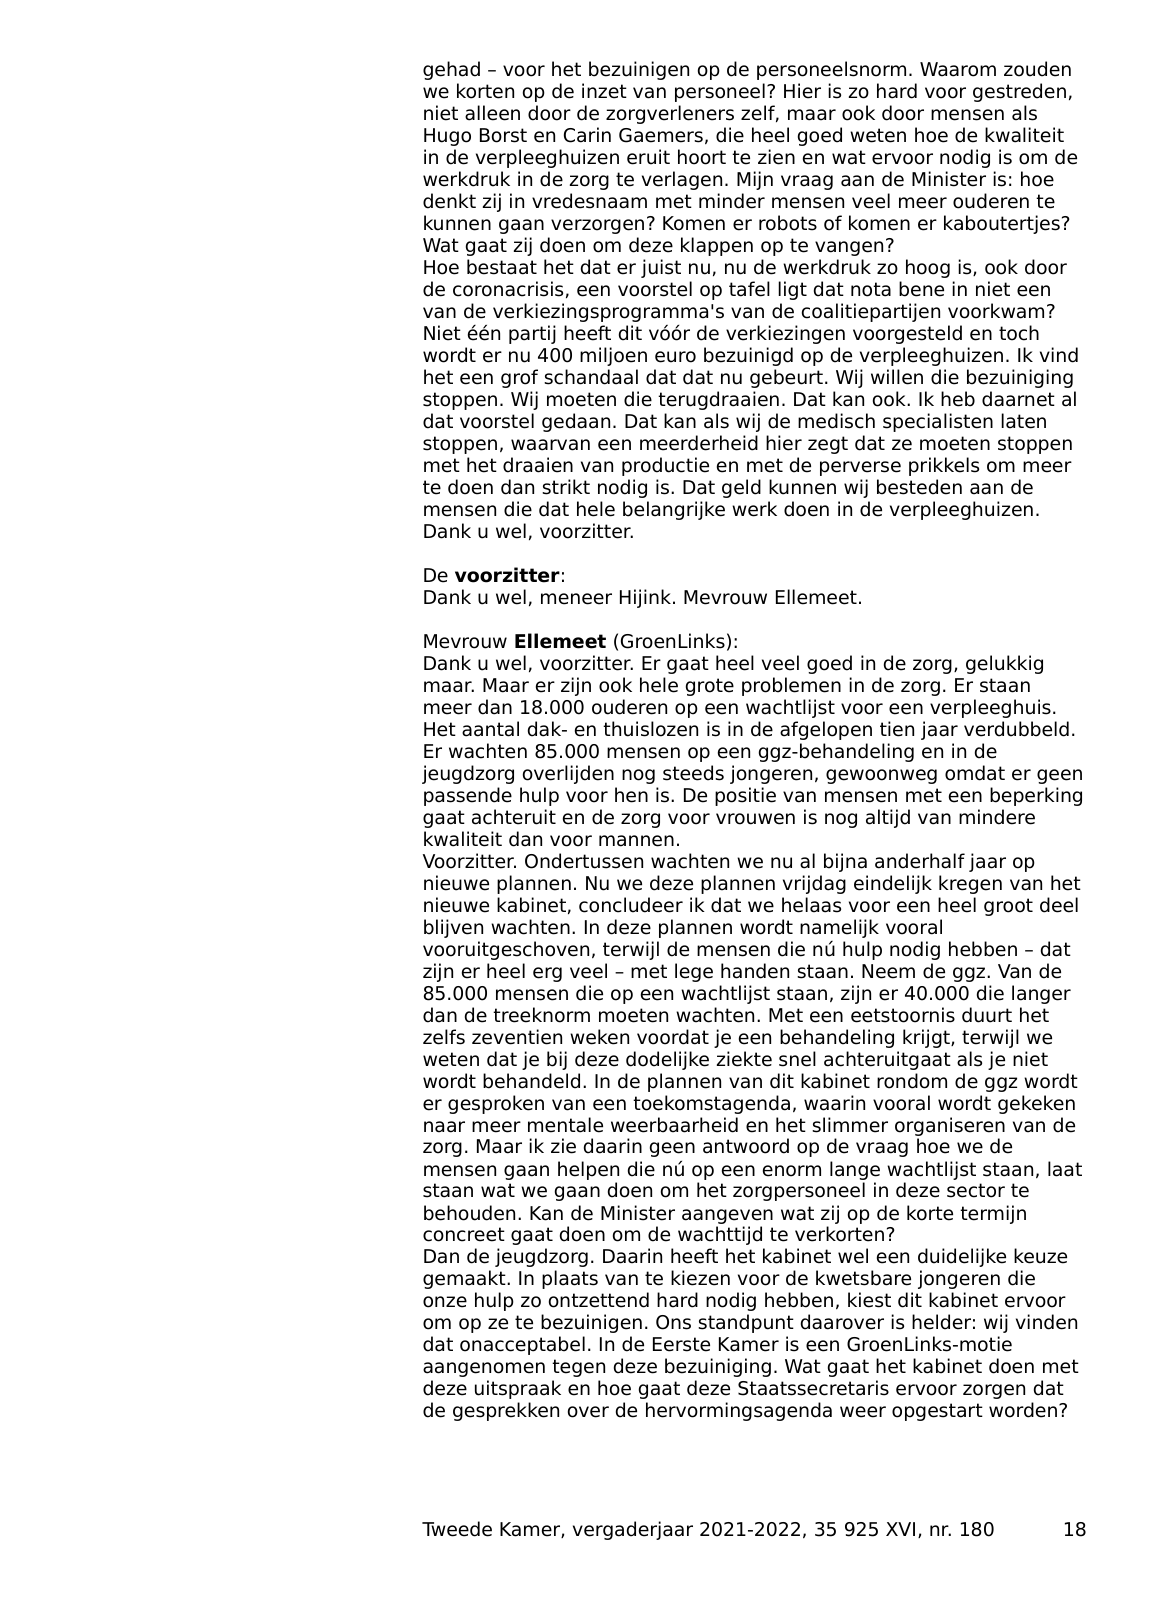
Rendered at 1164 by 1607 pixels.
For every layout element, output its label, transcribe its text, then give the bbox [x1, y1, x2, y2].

text Voorzitter. Ondertussen wachten we nu al bijna anderhalf jaar op nieuwe plannen. Nu we deze plannen vrijdag eindelijk kregen van het nieuwe kabinet, concludeer ik dat we helaas voor een heel groot deel blijven wachten. In deze plannen wordt namelijk vooral vooruitgeschoven, terwijl de mensen die nú hulp nodig hebben – dat zijn er heel erg veel – met lege handen staan. Neem de ggz. Van de 85.000 mensen die op een wachtlijst staan, zijn er 40.000 die langer dan de treeknorm moeten wachten. Met een eetstoornis duurt het zelfs zeventien weken voordat je een behandeling krijgt, terwijl we weten dat je bij deze dodelijke ziekte snel achteruitgaat als je niet wordt behandeld. In de plannen van dit kabinet rondom de ggz wordt er gesproken van een toekomstagenda, waarin vooral wordt gekeken naar meer mentale weerbaarheid en het slimmer organiseren van de zorg. Maar ik zie daarin geen antwoord op de vraag hoe we de mensen gaan helpen die nú op een enorm lange wachtlijst staan, laat staan wat we gaan doen om het zorgpersoneel in deze sector te behouden. Kan de Minister aangeven wat zij op de korte termijn concreet gaat doen om de wachttijd te verkorten? [422, 851, 1087, 1246]
text Dan de jeugdzorg. Daarin heeft het kabinet wel een duidelijke keuze gemaakt. In plaats van te kiezen voor de kwetsbare jongeren die onze hulp zo ontzettend hard nodig hebben, kiest dit kabinet ervoor om op ze te bezuinigen. Ons standpunt daarover is helder: wij vinden dat onacceptabel. In de Eerste Kamer is een GroenLinks-motie aangenomen tegen deze bezuiniging. Wat gaat het kabinet doen met deze uitspraak en hoe gaat deze Staatssecretaris ervoor zorgen dat de gesprekken over de hervormingsagenda weer opgestart worden? [422, 1246, 1087, 1422]
text Dank u wel, voorzitter. Er gaat heel veel goed in de zorg, gelukkig maar. Maar er zijn ook hele grote problemen in de zorg. Er staan meer dan 18.000 ouderen op een wachtlijst voor een verpleeghuis. Het aantal dak- en thuislozen is in de afgelopen tien jaar verdubbeld. Er wachten 85.000 mensen op een ggz-behandeling en in de jeugdzorg overlijden nog steeds jongeren, gewoonweg omdat er geen passende hulp voor hen is. De positie van mensen met een beperking gaat achteruit en de zorg voor vrouwen is nog altijd van mindere kwaliteit dan voor mannen. [422, 653, 1087, 851]
text gehad – voor het bezuinigen op de personeelsnorm. Waarom zouden we korten op de inzet van personeel? Hier is zo hard voor gestreden, niet alleen door de zorgverleners zelf, maar ook door mensen als Hugo Borst en Carin Gaemers, die heel goed weten hoe de kwaliteit in de verpleeghuizen eruit hoort te zien en wat ervoor nodig is om de werkdruk in de zorg te verlagen. Mijn vraag aan de Minister is: hoe denkt zij in vredesnaam met minder mensen veel meer ouderen te kunnen gaan verzorgen? Komen er robots of komen er kaboutertjes? Wat gaat zij doen om deze klappen op te vangen? [422, 59, 1087, 257]
text Dank u wel, meneer Hijink. Mevrouw Ellemeet. [422, 587, 1087, 609]
text Mevrouw Ellemeet (GroenLinks): [422, 631, 1087, 653]
text Dank u wel, voorzitter. [422, 521, 1087, 543]
text Hoe bestaat het dat er juist nu, nu de werkdruk zo hoog is, ook door de coronacrisis, een voorstel op tafel ligt dat nota bene in niet een van de verkiezingsprogramma's van de coalitiepartijen voorkwam? Niet één partij heeft dit vóór de verkiezingen voorgesteld en toch wordt er nu 400 miljoen euro bezuinigd op de verpleeghuizen. Ik vind het een grof schandaal dat dat nu gebeurt. Wij willen die bezuiniging stoppen. Wij moeten die terugdraaien. Dat kan ook. Ik heb daarnet al dat voorstel gedaan. Dat kan als wij de medisch specialisten laten stoppen, waarvan een meerderheid hier zegt dat ze moeten stoppen met het draaien van productie en met de perverse prikkels om meer te doen dan strikt nodig is. Dat geld kunnen wij besteden aan de mensen die dat hele belangrijke werk doen in de verpleeghuizen. [422, 257, 1087, 521]
text De voorzitter: [422, 565, 1087, 587]
